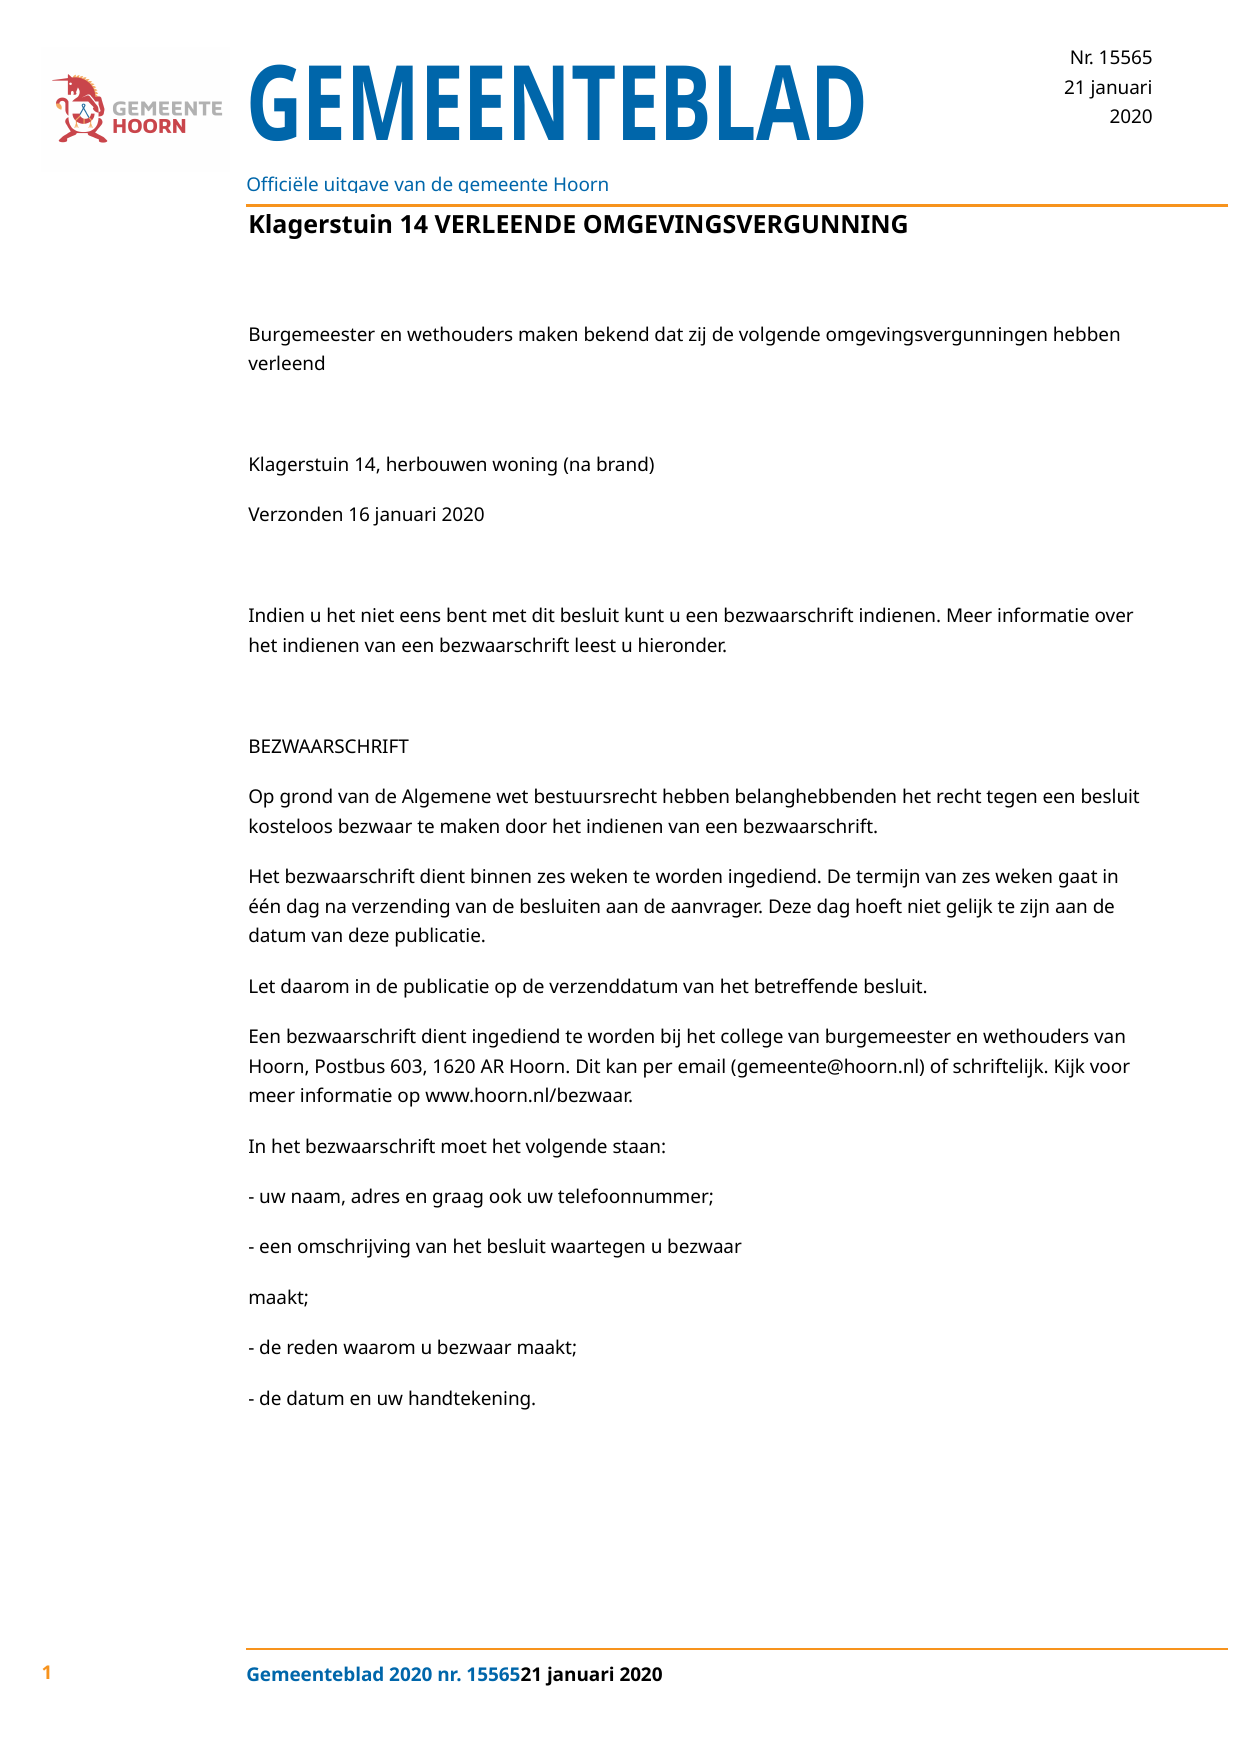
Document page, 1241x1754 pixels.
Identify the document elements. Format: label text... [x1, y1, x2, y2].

text Het bezwaarschrift dient binnen zes weken te worden ingediend. De termijn van zes weken gaat in één dag na verzending van de besluiten aan de aanvrager. Deze dag hoeft niet gelijk te zijn aan de datum van deze publicatie. [248, 863, 1152, 948]
text Burgemeester en wethouders maken bekend dat zij de volgende omgevingsvergunningen hebben verleend [248, 321, 1152, 376]
text - de reden waarom u bezwaar maakt; [248, 1334, 1152, 1360]
text Let daarom in de publicatie op de verzenddatum van het betreffende besluit. [248, 973, 1152, 998]
text - een omschrijving van het besluit waartegen u bezwaar [248, 1234, 1152, 1259]
text - de datum en uw handtekening. [248, 1385, 1152, 1411]
text In het bezwaarschrift moet het volgende staan: [248, 1133, 1152, 1158]
text - uw naam, adres en graag ook uw telefoonnummer; [248, 1183, 1152, 1209]
text Een bezwaarschrift dient ingediend te worden bij het college van burgemeester en wethouders van Hoorn, Postbus 603, 1620 AR Hoorn. Dit kan per email (gemeente@hoorn.nl) of schriftelijk. Kijk voor meer informatie op www.hoorn.nl/bezwaar. [248, 1023, 1152, 1108]
text maakt; [248, 1284, 1152, 1310]
text Verzonden 16 januari 2020 [248, 502, 1152, 527]
text BEZWAARSCHRIFT [248, 733, 1152, 758]
picture [41, 47, 231, 172]
text Klagerstuin 14 VERLEENDE OMGEVINGSVERGUNNING [248, 207, 1152, 241]
text Indien u het niet eens bent met dit besluit kunt u een bezwaarschrift indienen. Meer informatie over het indienen van een bezwaarschrift leest u hieronder. [248, 602, 1152, 658]
text Klagerstuin 14, herbouwen woning (na brand) [248, 451, 1152, 477]
text Op grond van de Algemene wet bestuursrecht hebben belanghebbenden het recht tegen een besluit kosteloos bezwaar te maken door het indienen van een bezwaarschrift. [248, 783, 1152, 838]
